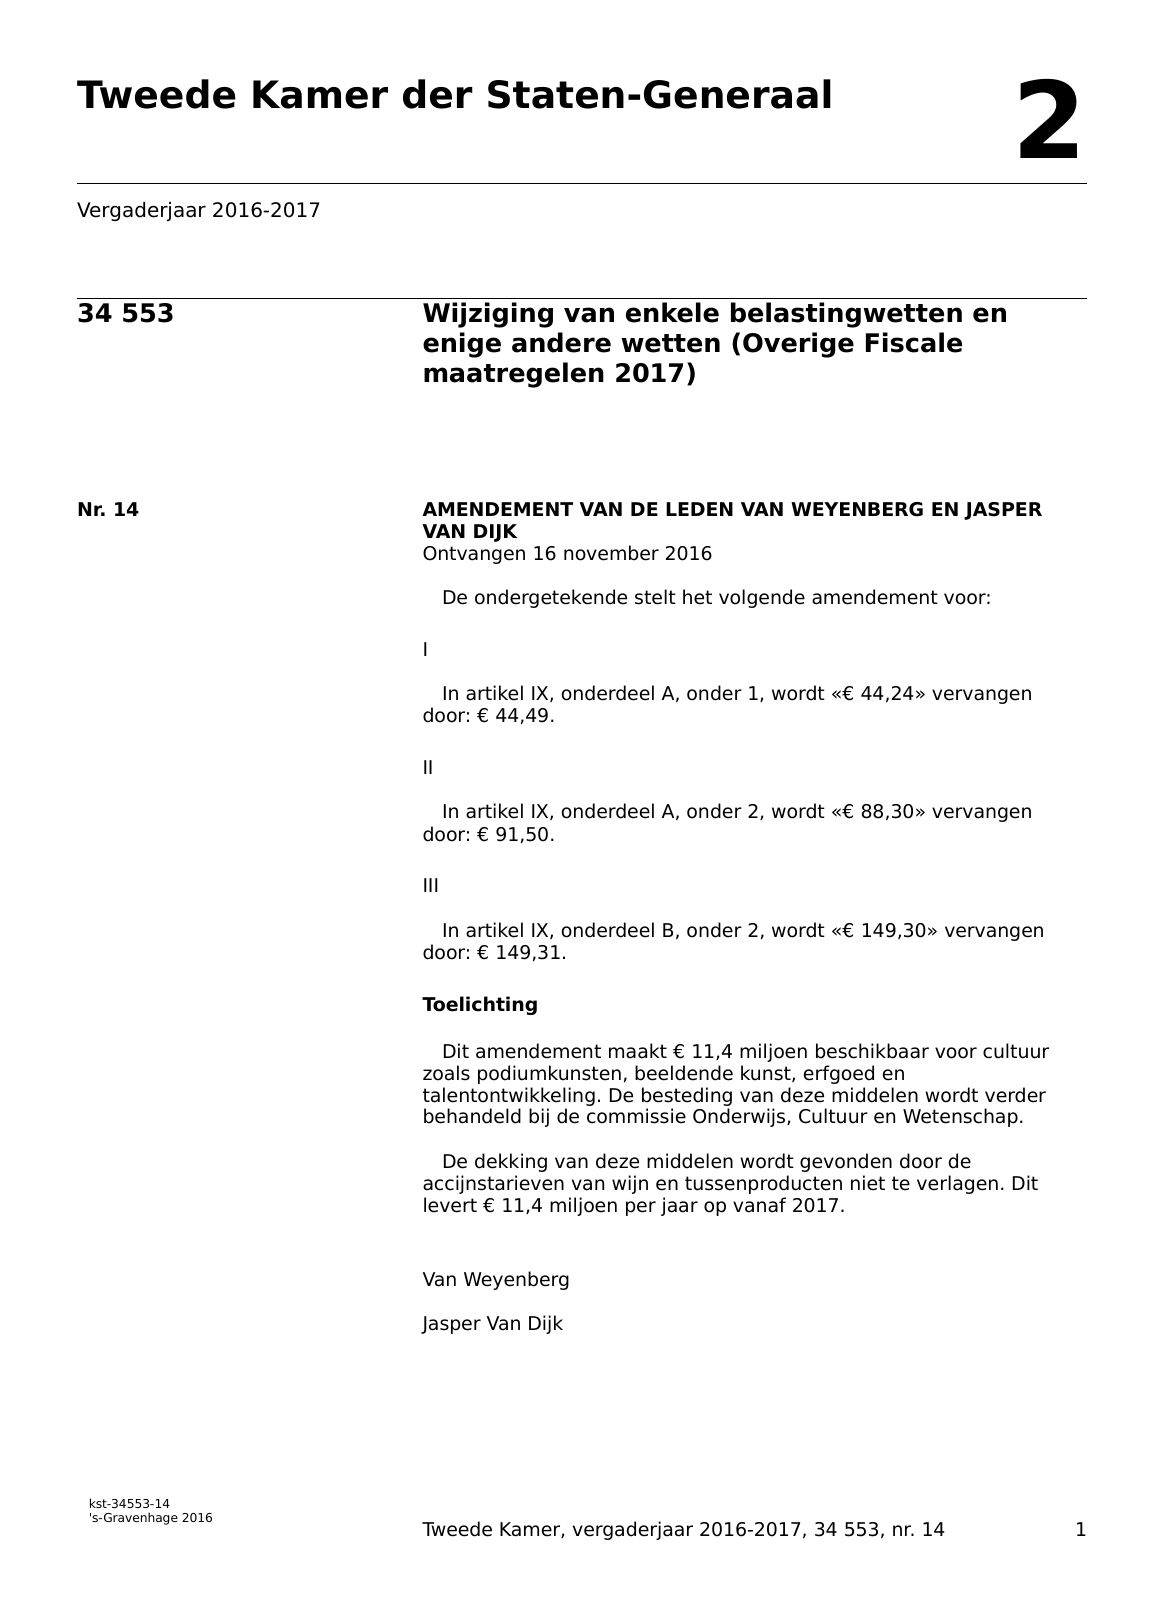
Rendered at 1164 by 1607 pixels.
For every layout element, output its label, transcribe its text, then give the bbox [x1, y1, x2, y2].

text De dekking van deze middelen wordt gevonden door de accijnstarieven van wijn en tussenproducten niet te verlagen. Dit levert € 11,4 miljoen per jaar op vanaf 2017. [422, 1151, 1087, 1217]
subtitle Toelichting [422, 993, 1087, 1016]
subtitle 34 553 Wijziging van enkele belastingwetten en enige andere wetten (Overige Fiscale maatregelen 2017) [77, 299, 1087, 388]
table_header Tweede Kamer der Staten-Generaal [77, 59, 886, 183]
text Van Weyenberg Jasper Van Dijk [422, 1247, 1087, 1334]
subtitle III [422, 875, 1087, 897]
subtitle I [422, 639, 1087, 661]
text kst-34553-14 [88, 1497, 323, 1511]
text 's-Gravenhage 2016 [88, 1511, 323, 1525]
subtitle Nr. 14 AMENDEMENT VAN DE LEDEN VAN WEYENBERG EN JASPER VAN DIJK [77, 499, 1087, 543]
table_cell Vergaderjaar 2016-2017 [77, 184, 1087, 298]
text De ondergetekende stelt het volgende amendement voor: [422, 587, 1087, 609]
table_header 2 [886, 59, 1087, 183]
text In artikel IX, onderdeel A, onder 1, wordt «€ 44,24» vervangen door: € 44,49. [422, 683, 1087, 727]
text In artikel IX, onderdeel A, onder 2, wordt «€ 88,30» vervangen door: € 91,50. [422, 801, 1087, 845]
text Dit amendement maakt € 11,4 miljoen beschikbaar voor cultuur zoals podiumkunsten, beeldende kunst, erfgoed en talentontwikkeling. De besteding van deze middelen wordt verder behandeld bij de commissie Onderwijs, Cultuur en Wetenschap. [422, 1041, 1087, 1128]
text Ontvangen 16 november 2016 [422, 543, 1087, 565]
text In artikel IX, onderdeel B, onder 2, wordt «€ 149,30» vervangen door: € 149,31. [422, 919, 1087, 963]
subtitle II [422, 757, 1087, 779]
